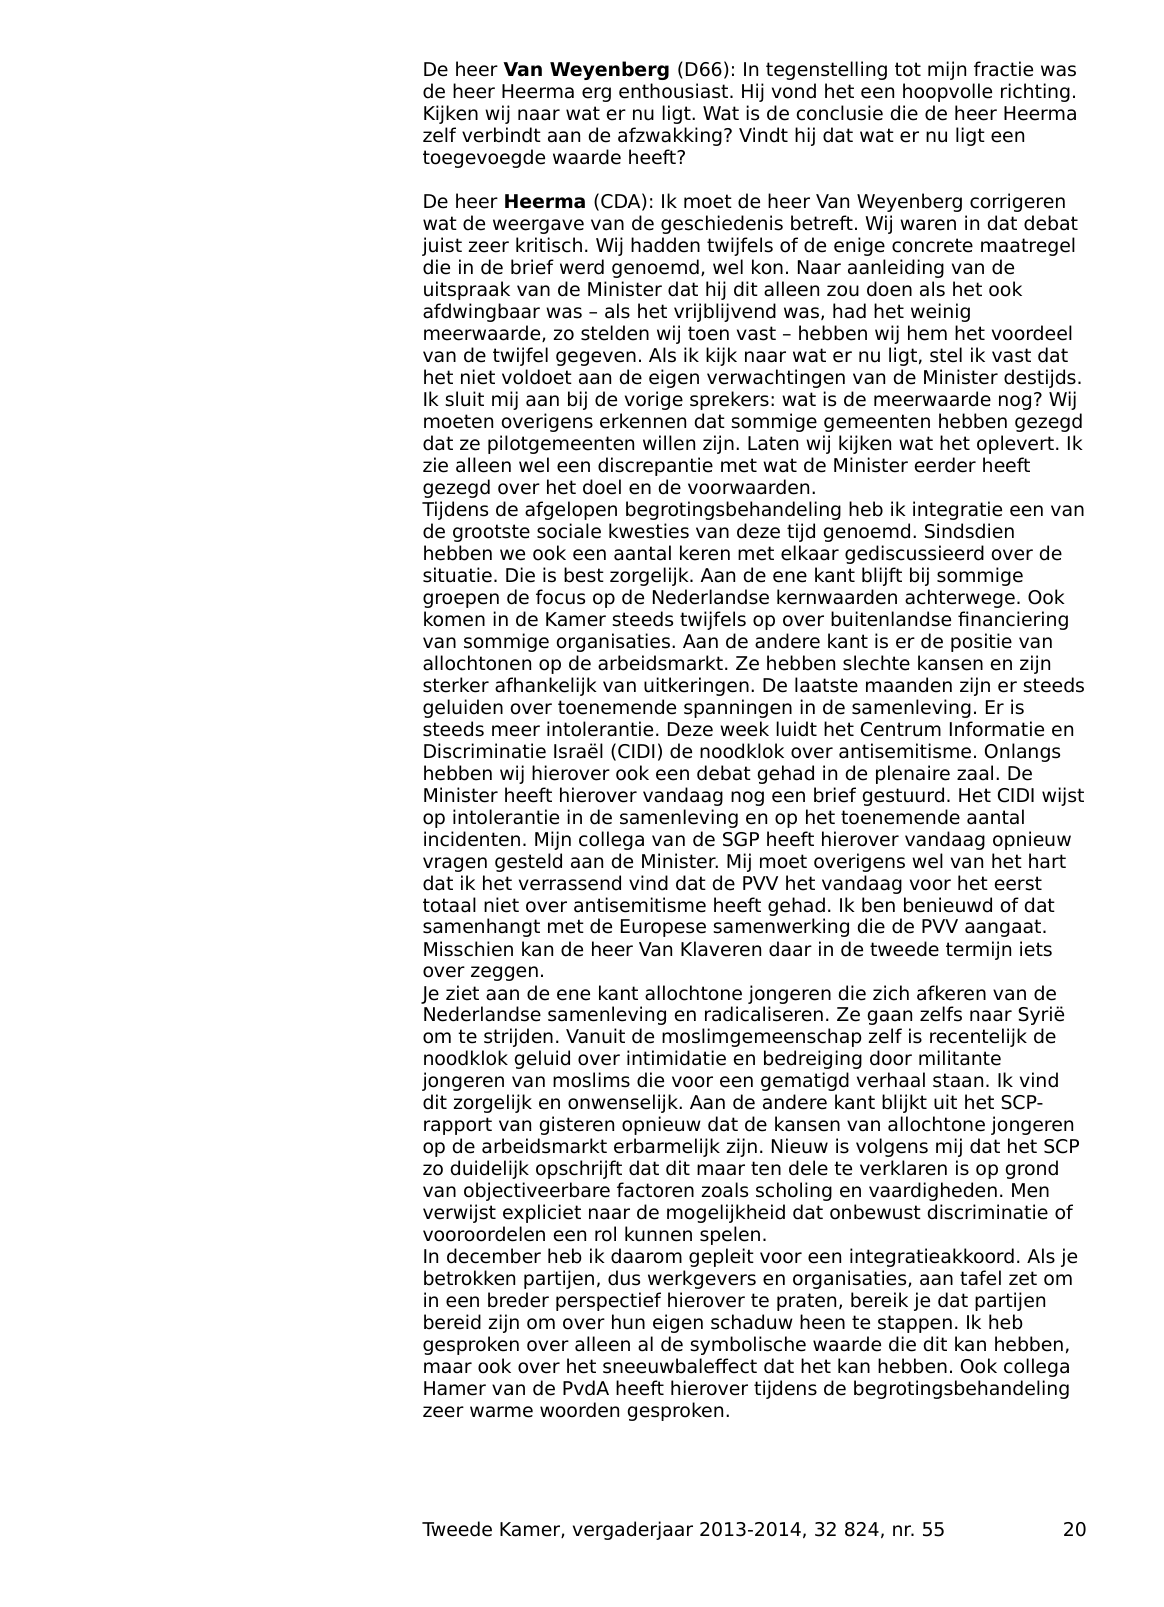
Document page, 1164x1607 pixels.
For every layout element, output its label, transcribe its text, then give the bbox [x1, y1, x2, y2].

text In december heb ik daarom gepleit voor een integratieakkoord. Als je betrokken partijen, dus werkgevers en organisaties, aan tafel zet om in een breder perspectief hierover te praten, bereik je dat partijen bereid zijn om over hun eigen schaduw heen te stappen. Ik heb gesproken over alleen al de symbolische waarde die dit kan hebben, maar ook over het sneeuwbaleffect dat het kan hebben. Ook collega Hamer van de PvdA heeft hierover tijdens de begrotingsbehandeling zeer warme woorden gesproken. [422, 1246, 1087, 1422]
text De heer Heerma (CDA): Ik moet de heer Van Weyenberg corrigeren wat de weergave van de geschiedenis betreft. Wij waren in dat debat juist zeer kritisch. Wij hadden twijfels of de enige concrete maatregel die in de brief werd genoemd, wel kon. Naar aanleiding van de uitspraak van de Minister dat hij dit alleen zou doen als het ook afdwingbaar was – als het vrijblijvend was, had het weinig meerwaarde, zo stelden wij toen vast – hebben wij hem het voordeel van de twijfel gegeven. Als ik kijk naar wat er nu ligt, stel ik vast dat het niet voldoet aan de eigen verwachtingen van de Minister destijds. Ik sluit mij aan bij de vorige sprekers: wat is de meerwaarde nog? Wij moeten overigens erkennen dat sommige gemeenten hebben gezegd dat ze pilotgemeenten willen zijn. Laten wij kijken wat het oplevert. Ik zie alleen wel een discrepantie met wat de Minister eerder heeft gezegd over het doel en de voorwaarden. [422, 191, 1087, 499]
text Je ziet aan de ene kant allochtone jongeren die zich afkeren van de Nederlandse samenleving en radicaliseren. Ze gaan zelfs naar Syrië om te strijden. Vanuit de moslimgemeenschap zelf is recentelijk de noodklok geluid over intimidatie en bedreiging door militante jongeren van moslims die voor een gematigd verhaal staan. Ik vind dit zorgelijk en onwenselijk. Aan de andere kant blijkt uit het SCP-rapport van gisteren opnieuw dat de kansen van allochtone jongeren op de arbeidsmarkt erbarmelijk zijn. Nieuw is volgens mij dat het SCP zo duidelijk opschrijft dat dit maar ten dele te verklaren is op grond van objectiveerbare factoren zoals scholing en vaardigheden. Men verwijst expliciet naar de mogelijkheid dat onbewust discriminatie of vooroordelen een rol kunnen spelen. [422, 982, 1087, 1246]
text De heer Van Weyenberg (D66): In tegenstelling tot mijn fractie was de heer Heerma erg enthousiast. Hij vond het een hoopvolle richting. Kijken wij naar wat er nu ligt. Wat is de conclusie die de heer Heerma zelf verbindt aan de afzwakking? Vindt hij dat wat er nu ligt een toegevoegde waarde heeft? [422, 59, 1087, 169]
text Tijdens de afgelopen begrotingsbehandeling heb ik integratie een van de grootste sociale kwesties van deze tijd genoemd. Sindsdien hebben we ook een aantal keren met elkaar gediscussieerd over de situatie. Die is best zorgelijk. Aan de ene kant blijft bij sommige groepen de focus op de Nederlandse kernwaarden achterwege. Ook komen in de Kamer steeds twijfels op over buitenlandse financiering van sommige organisaties. Aan de andere kant is er de positie van allochtonen op de arbeidsmarkt. Ze hebben slechte kansen en zijn sterker afhankelijk van uitkeringen. De laatste maanden zijn er steeds geluiden over toenemende spanningen in de samenleving. Er is steeds meer intolerantie. Deze week luidt het Centrum Informatie en Discriminatie Israël (CIDI) de noodklok over antisemitisme. Onlangs hebben wij hierover ook een debat gehad in de plenaire zaal. De Minister heeft hierover vandaag nog een brief gestuurd. Het CIDI wijst op intolerantie in de samenleving en op het toenemende aantal incidenten. Mijn collega van de SGP heeft hierover vandaag opnieuw vragen gesteld aan de Minister. Mij moet overigens wel van het hart dat ik het verrassend vind dat de PVV het vandaag voor het eerst totaal niet over antisemitisme heeft gehad. Ik ben benieuwd of dat samenhangt met de Europese samenwerking die de PVV aangaat. Misschien kan de heer Van Klaveren daar in de tweede termijn iets over zeggen. [422, 499, 1087, 982]
